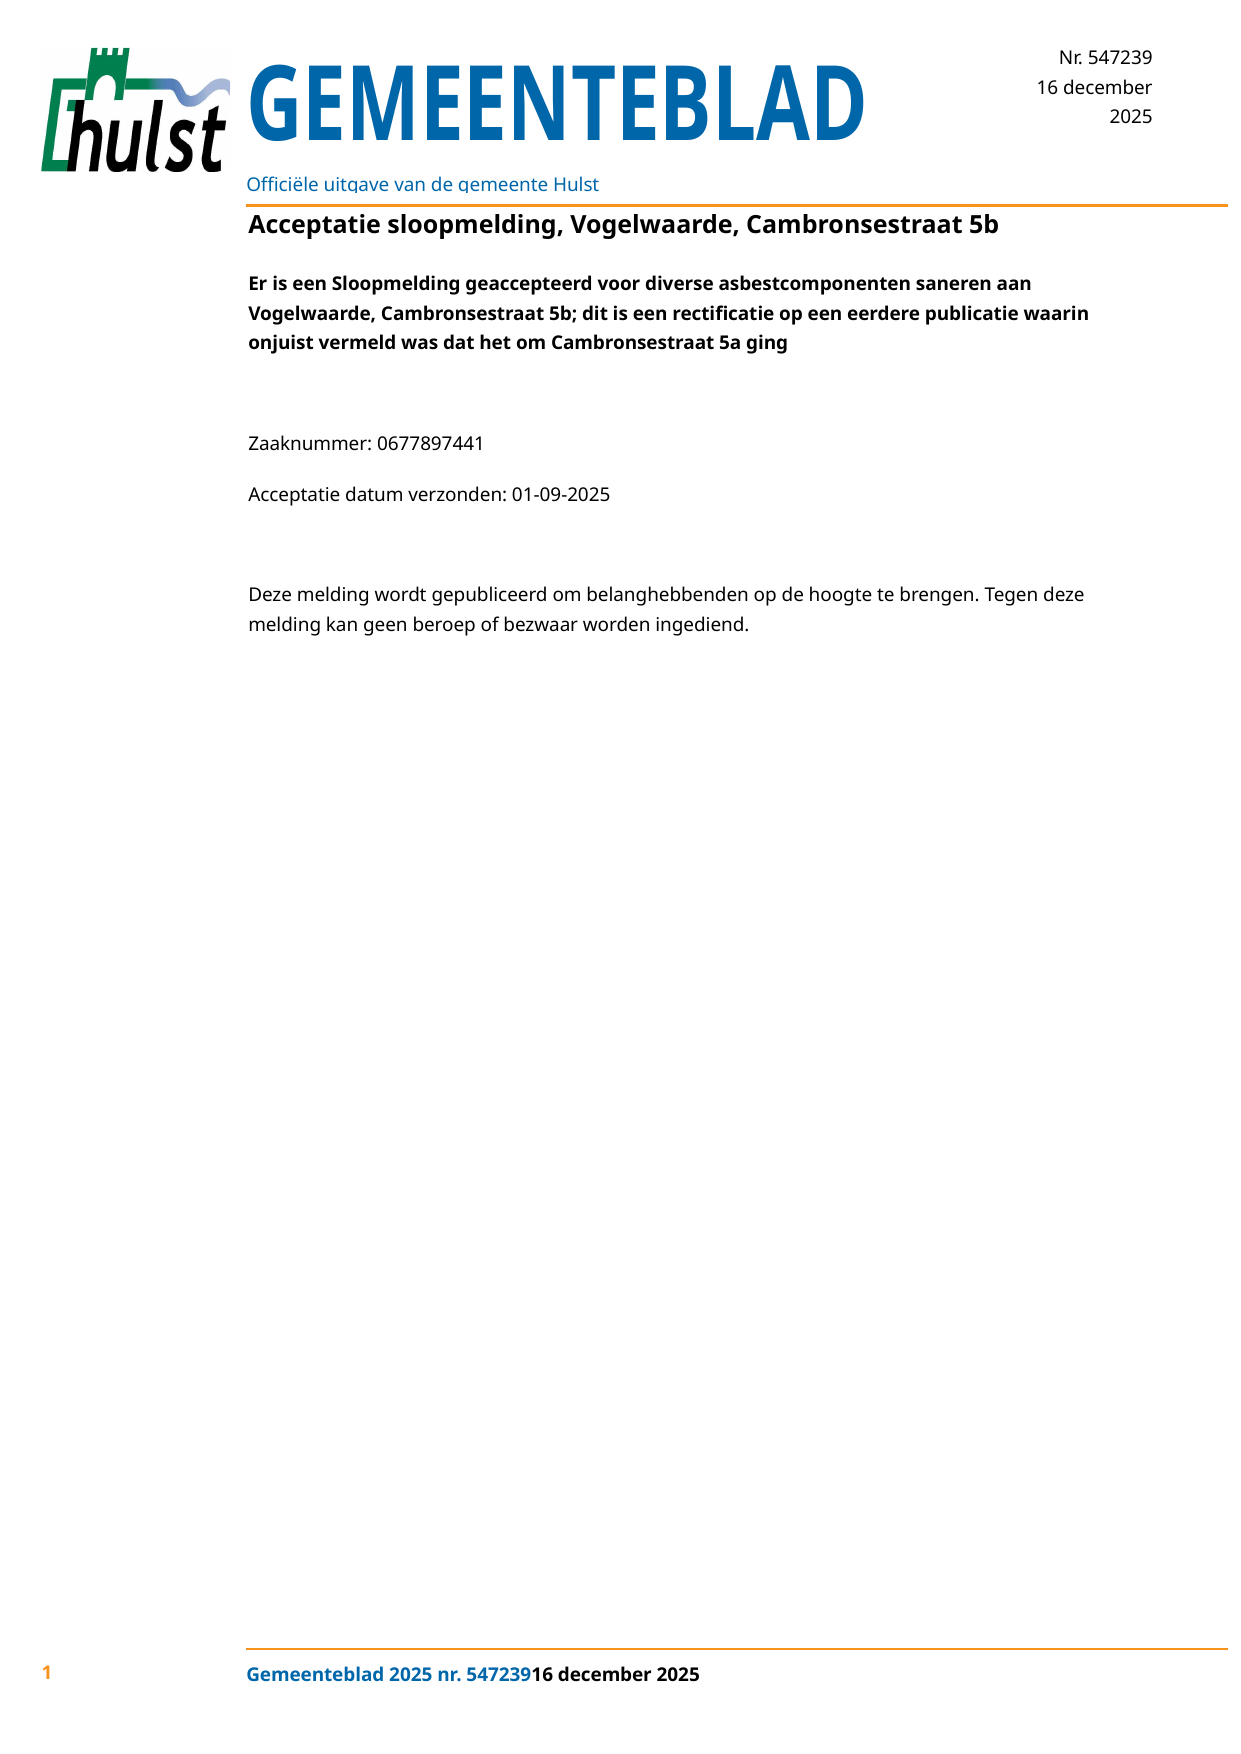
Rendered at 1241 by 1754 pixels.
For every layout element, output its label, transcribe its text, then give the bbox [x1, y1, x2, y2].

text Deze melding wordt gepubliceerd om belanghebbenden op de hoogte te brengen. Tegen deze melding kan geen beroep of bezwaar worden ingediend. [248, 582, 1152, 637]
text Zaaknummer: 0677897441 [248, 430, 1152, 456]
text Acceptatie sloopmelding, Vogelwaarde, Cambronsestraat 5b [248, 207, 1152, 241]
picture [41, 47, 231, 172]
text Er is een Sloopmelding geaccepteerd voor diverse asbestcomponenten saneren aan Vogelwaarde, Cambronsestraat 5b; dit is een rectificatie op een eerdere publicatie waarin onjuist vermeld was dat het om Cambronsestraat 5a ging [248, 270, 1152, 355]
text Acceptatie datum verzonden: 01-09-2025 [248, 481, 1152, 506]
